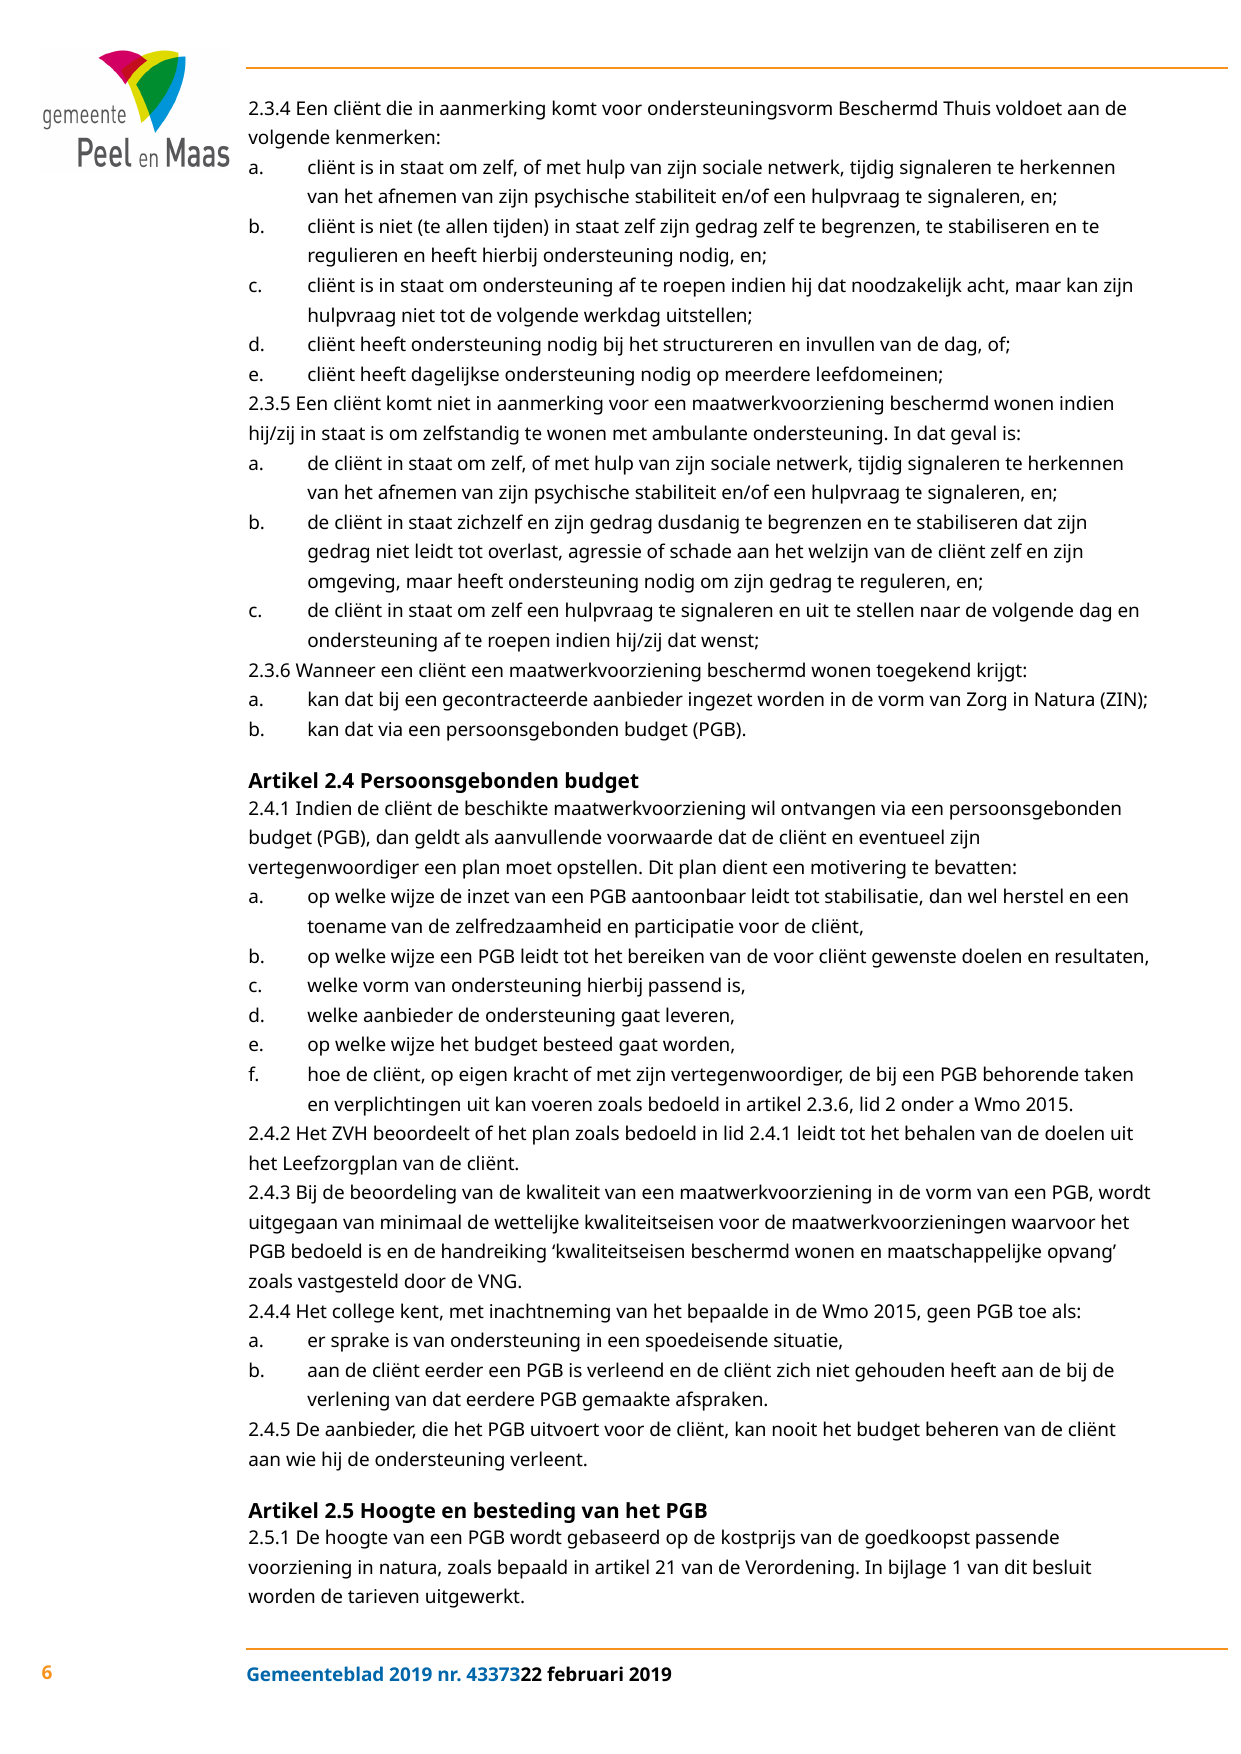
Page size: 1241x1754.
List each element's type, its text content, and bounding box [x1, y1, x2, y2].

list op welke wijze de inzet van een PGB aantoonbaar leidt tot stabilisatie, dan wel herstel en een toename van de zelfredzaamheid en participatie voor de cliënt, [248, 884, 1152, 939]
list hoe de cliënt, op eigen kracht of met zijn vertegenwoordiger, de bij een PGB behorende taken en verplichtingen uit kan voeren zoals bedoeld in artikel 2.3.6, lid 2 onder a Wmo 2015. [248, 1061, 1152, 1116]
list kan dat bij een gecontracteerde aanbieder ingezet worden in de vorm van Zorg in Natura (ZIN); [248, 686, 1152, 712]
text Artikel 2.4 Persoonsgebonden budget [248, 766, 1152, 795]
list cliënt heeft ondersteuning nodig bij het structureren en invullen van de dag, of; [248, 331, 1152, 357]
list cliënt heeft dagelijkse ondersteuning nodig op meerdere leefdomeinen; [248, 361, 1152, 387]
text 2.5.1 De hoogte van een PGB wordt gebaseerd op de kostprijs van de goedkoopst passende voorziening in natura, zoals bepaald in artikel 21 van de Verordening. In bijlage 1 van dit besluit worden de tarieven uitgewerkt. [248, 1524, 1152, 1609]
list de cliënt in staat om zelf een hulpvraag te signaleren en uit te stellen naar de volgende dag en ondersteuning af te roepen indien hij/zij dat wenst; [248, 598, 1152, 653]
list welke vorm van ondersteuning hierbij passend is, [248, 972, 1152, 998]
text 2.3.5 Een cliënt komt niet in aanmerking voor een maatwerkvoorziening beschermd wonen indien hij/zij in staat is om zelfstandig te wonen met ambulante ondersteuning. In dat geval is: [248, 391, 1152, 446]
list cliënt is in staat om zelf, of met hulp van zijn sociale netwerk, tijdig signaleren te herkennen van het afnemen van zijn psychische stabiliteit en/of een hulpvraag te signaleren, en; [248, 154, 1152, 209]
text 2.4.1 Indien de cliënt de beschikte maatwerkvoorziening wil ontvangen via een persoonsgebonden budget (PGB), dan geldt als aanvullende voorwaarde dat de cliënt en eventueel zijn vertegenwoordiger een plan moet opstellen. Dit plan dient een motivering te bevatten: [248, 795, 1152, 880]
list er sprake is van ondersteuning in een spoedeisende situatie, [248, 1327, 1152, 1353]
list aan de cliënt eerder een PGB is verleend en de cliënt zich niet gehouden heeft aan de bij de verlening van dat eerdere PGB gemaakte afspraken. [248, 1357, 1152, 1412]
list de cliënt in staat zichzelf en zijn gedrag dusdanig te begrenzen en te stabiliseren dat zijn gedrag niet leidt tot overlast, agressie of schade aan het welzijn van de cliënt zelf en zijn omgeving, maar heeft ondersteuning nodig om zijn gedrag te reguleren, en; [248, 509, 1152, 594]
text 2.3.4 Een cliënt die in aanmerking komt voor ondersteuningsvorm Beschermd Thuis voldoet aan de volgende kenmerken: [248, 95, 1152, 150]
list de cliënt in staat om zelf, of met hulp van zijn sociale netwerk, tijdig signaleren te herkennen van het afnemen van zijn psychische stabiliteit en/of een hulpvraag te signaleren, en; [248, 450, 1152, 505]
picture [41, 47, 231, 172]
list op welke wijze het budget besteed gaat worden, [248, 1032, 1152, 1057]
text 2.4.5 De aanbieder, die het PGB uitvoert voor de cliënt, kan nooit het budget beheren van de cliënt aan wie hij de ondersteuning verleent. [248, 1416, 1152, 1471]
text 2.4.3 Bij de beoordeling van de kwaliteit van een maatwerkvoorziening in de vorm van een PGB, wordt uitgegaan van minimaal de wettelijke kwaliteitseisen voor de maatwerkvoorzieningen waarvoor het PGB bedoeld is en de handreiking ‘kwaliteitseisen beschermd wonen en maatschappelijke opvang’ zoals vastgesteld door de VNG. [248, 1179, 1152, 1294]
list op welke wijze een PGB leidt tot het bereiken van de voor cliënt gewenste doelen en resultaten, [248, 943, 1152, 968]
text Artikel 2.5 Hoogte en besteding van het PGB [248, 1496, 1152, 1524]
list cliënt is niet (te allen tijden) in staat zelf zijn gedrag zelf te begrenzen, te stabiliseren en te regulieren en heeft hierbij ondersteuning nodig, en; [248, 213, 1152, 268]
list welke aanbieder de ondersteuning gaat leveren, [248, 1002, 1152, 1028]
list kan dat via een persoonsgebonden budget (PGB). [248, 716, 1152, 742]
text 2.4.2 Het ZVH beoordeelt of het plan zoals bedoeld in lid 2.4.1 leidt tot het behalen van de doelen uit het Leefzorgplan van de cliënt. [248, 1120, 1152, 1176]
list cliënt is in staat om ondersteuning af te roepen indien hij dat noodzakelijk acht, maar kan zijn hulpvraag niet tot de volgende werkdag uitstellen; [248, 272, 1152, 328]
text 2.4.4 Het college kent, met inachtneming van het bepaalde in de Wmo 2015, geen PGB toe als: [248, 1298, 1152, 1323]
text 2.3.6 Wanneer een cliënt een maatwerkvoorziening beschermd wonen toegekend krijgt: [248, 657, 1152, 683]
